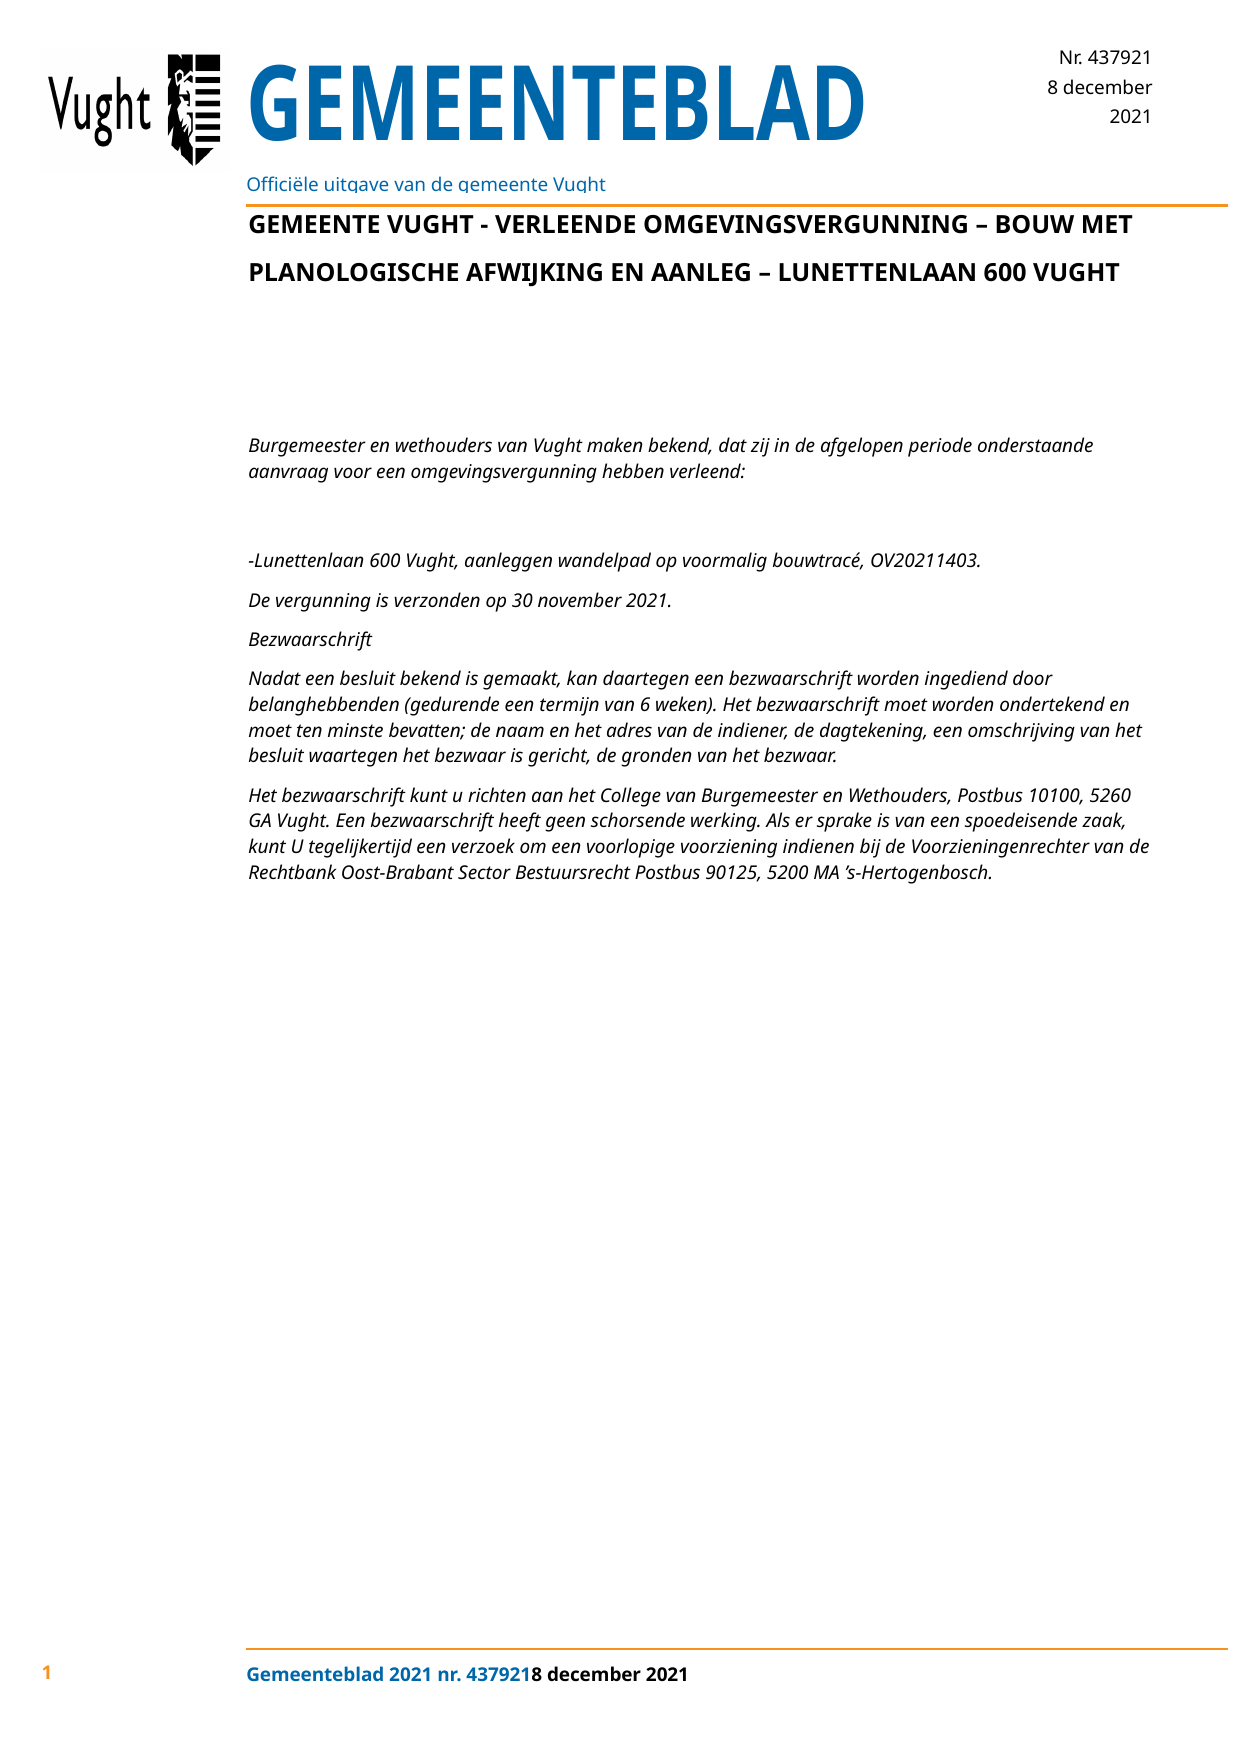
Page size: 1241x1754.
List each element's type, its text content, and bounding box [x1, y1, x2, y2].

text De vergunning is verzonden op 30 november 2021. [248, 587, 1152, 613]
text Het bezwaarschrift kunt u richten aan het College van Burgemeester en Wethouders, Postbus 10100, 5260 GA Vught. Een bezwaarschrift heeft geen schorsende werking. Als er sprake is van een spoedeisende zaak, kunt U tegelijkertijd een verzoek om een voorlopige voorziening indienen bij de Voorzieningenrechter van de Rechtbank Oost-Brabant Sector Bestuursrecht Postbus 90125, 5200 MA ’s-Hertogenbosch. [248, 782, 1152, 885]
text Burgemeester en wethouders van Vught maken bekend, dat zij in de afgelopen periode onderstaande aanvraag voor een omgevingsvergunning hebben verleend: [248, 432, 1152, 484]
text GEMEENTE VUGHT - VERLEENDE OMGEVINGSVERGUNNING – BOUW MET PLANOLOGISCHE AFWIJKING EN AANLEG – LUNETTENLAAN 600 VUGHT [248, 207, 1152, 288]
text Bezwaarschrift [248, 626, 1152, 652]
picture [41, 47, 231, 172]
text Nadat een besluit bekend is gemaakt, kan daartegen een bezwaarschrift worden ingediend door belanghebbenden (gedurende een termijn van 6 weken). Het bezwaarschrift moet worden ondertekend en moet ten minste bevatten; de naam en het adres van de indiener, de dagtekening, een omschrijving van het besluit waartegen het bezwaar is gericht, de gronden van het bezwaar. [248, 666, 1152, 768]
text -Lunettenlaan 600 Vught, aanleggen wandelpad op voormalig bouwtracé, OV20211403. [248, 548, 1152, 573]
